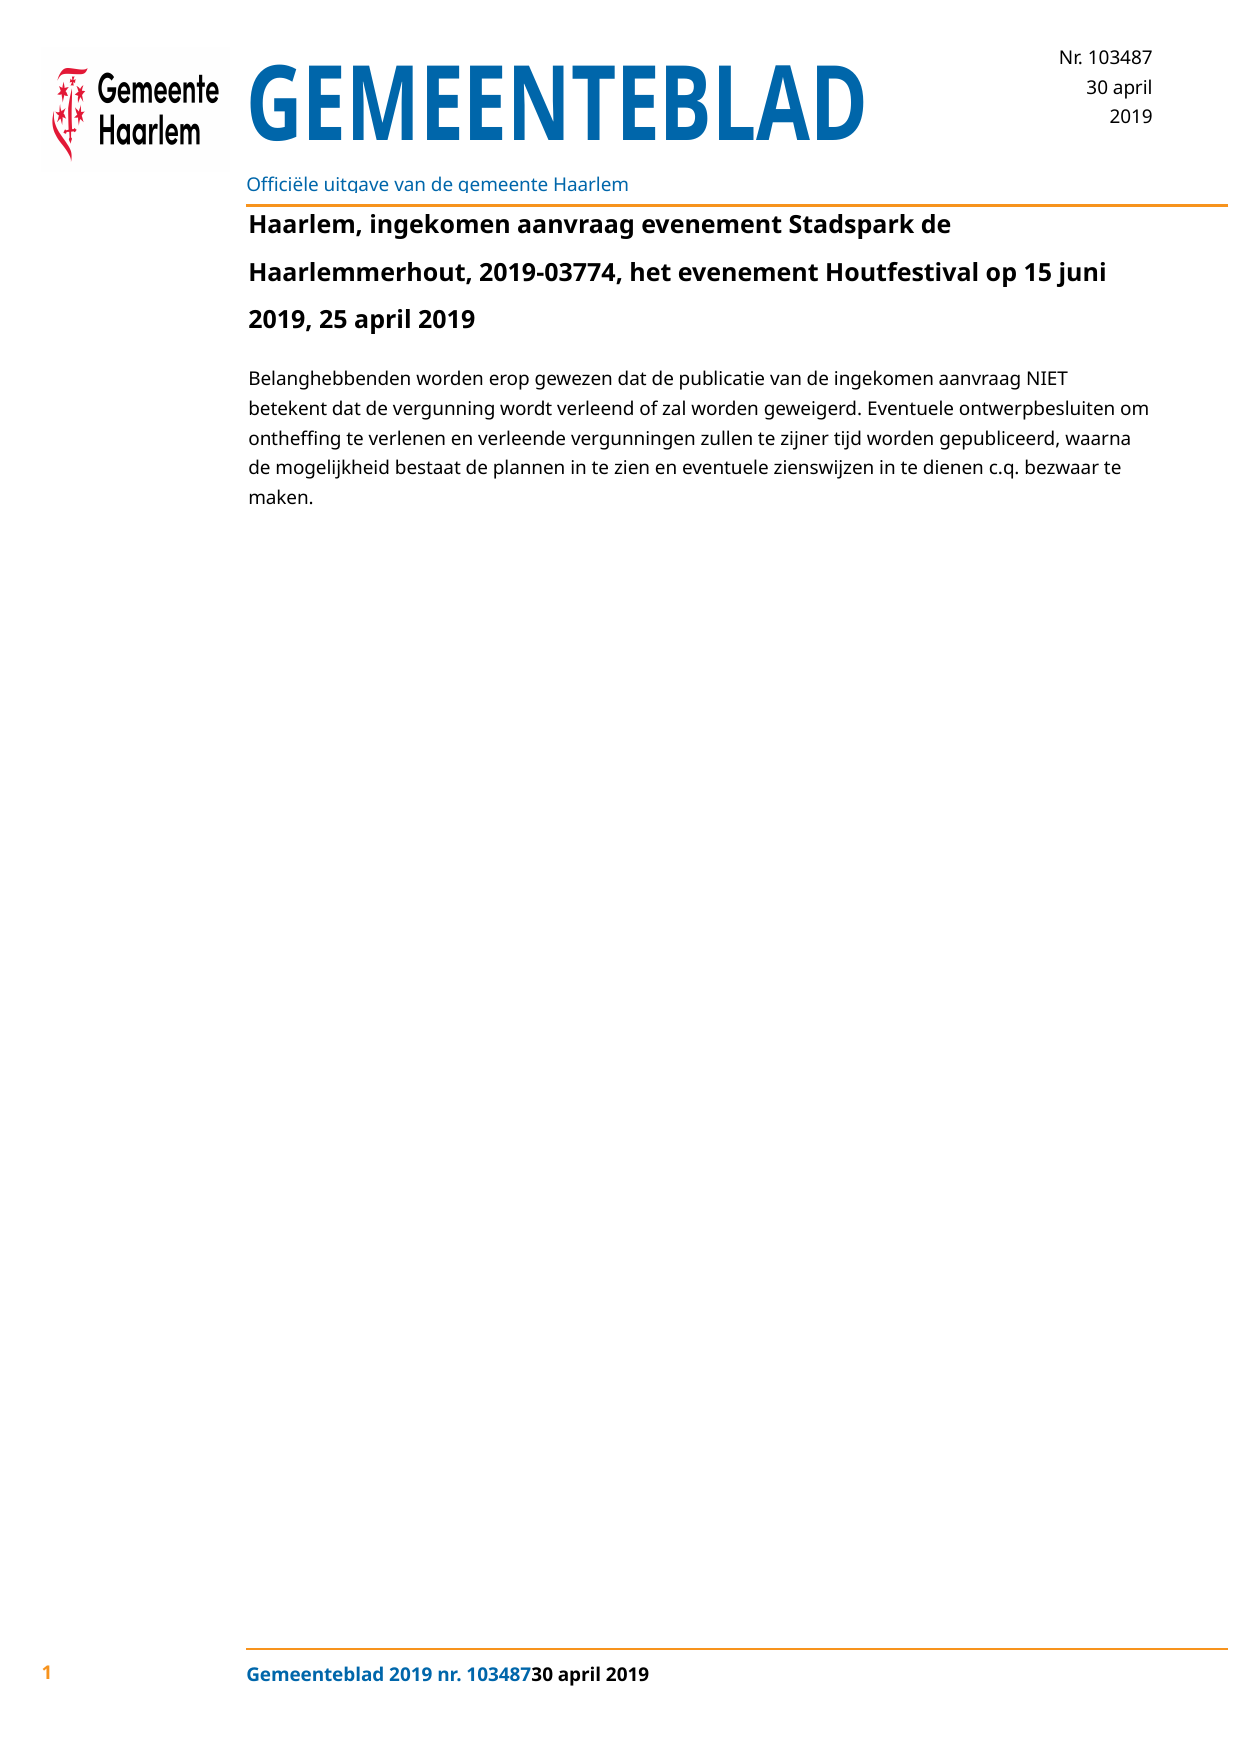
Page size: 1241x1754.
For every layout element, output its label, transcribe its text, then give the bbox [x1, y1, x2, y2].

picture [41, 47, 231, 172]
text Haarlem, ingekomen aanvraag evenement Stadspark de Haarlemmerhout, 2019-03774, het evenement Houtfestival op 15 juni 2019, 25 april 2019 [248, 207, 1152, 336]
text Belanghebbenden worden erop gewezen dat de publicatie van de ingekomen aanvraag NIET betekent dat de vergunning wordt verleend of zal worden geweigerd. Eventuele ontwerpbesluiten om ontheffing te verlenen en verleende vergunningen zullen te zijner tijd worden gepubliceerd, waarna de mogelijkheid bestaat de plannen in te zien en eventuele zienswijzen in te dienen c.q. bezwaar te maken. [248, 366, 1152, 509]
